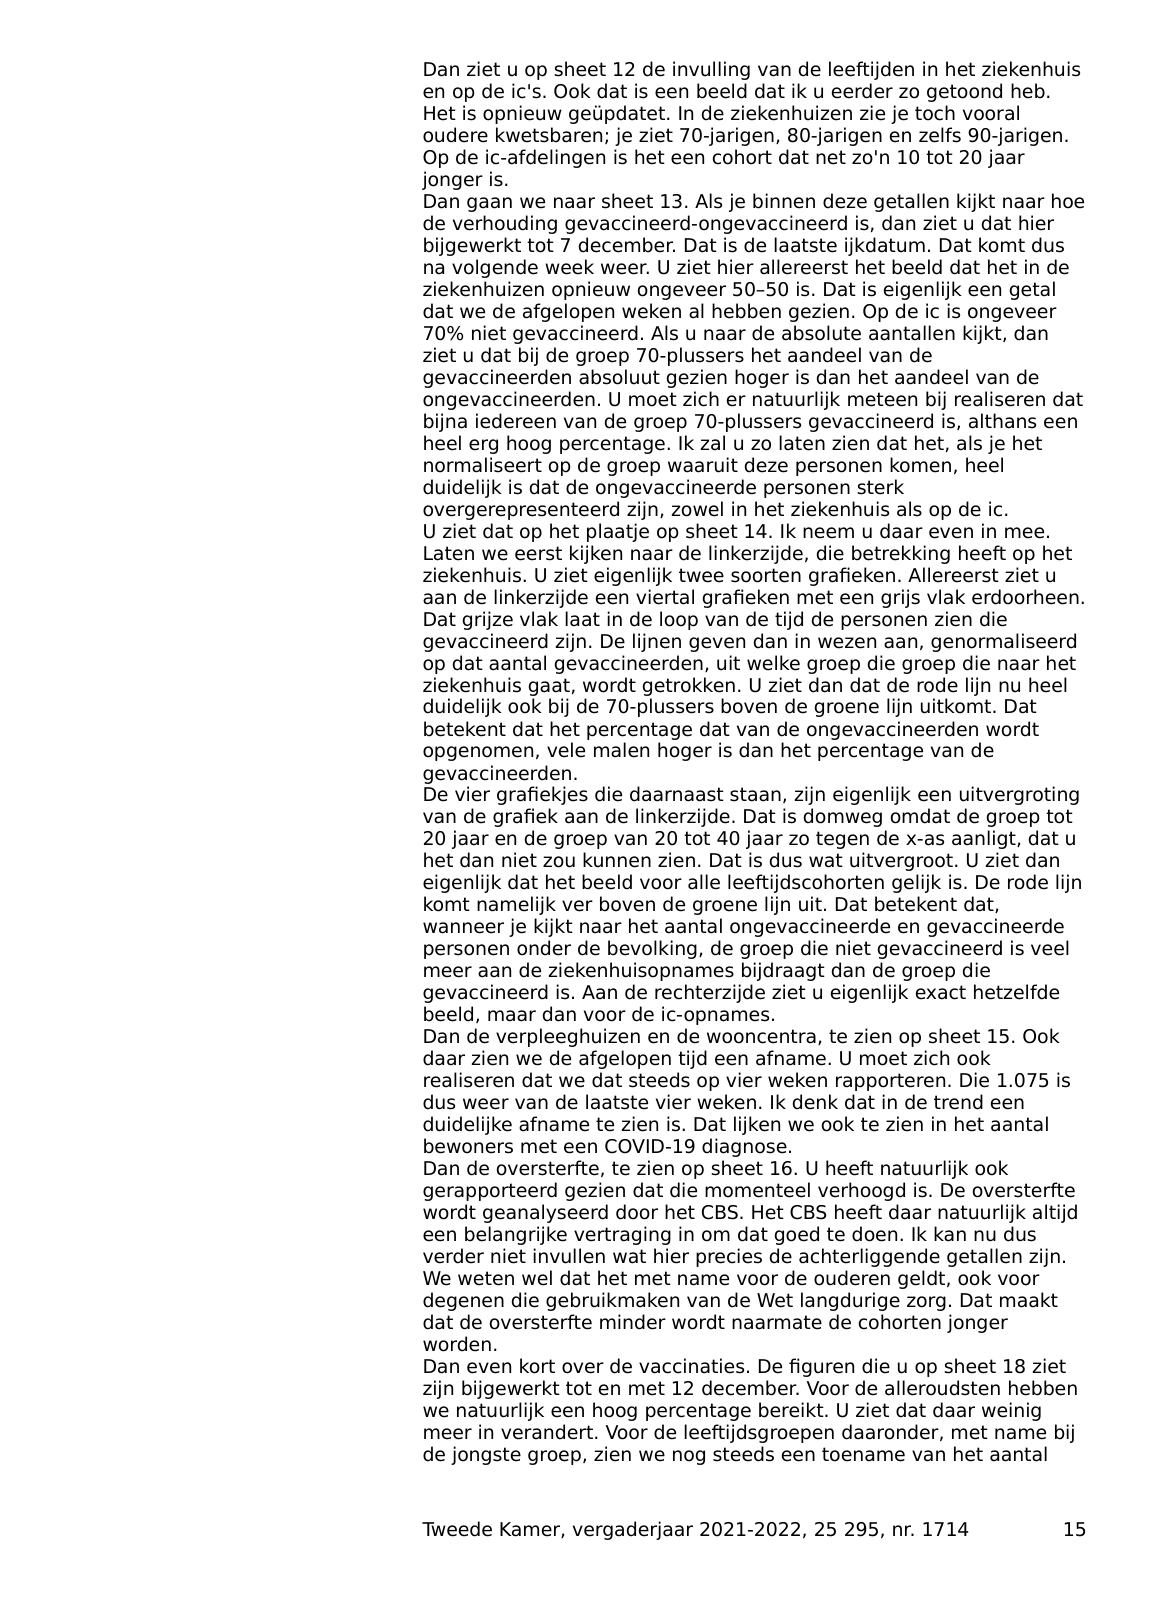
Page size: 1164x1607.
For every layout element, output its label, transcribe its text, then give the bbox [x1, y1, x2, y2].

text U ziet dat op het plaatje op sheet 14. Ik neem u daar even in mee. Laten we eerst kijken naar de linkerzijde, die betrekking heeft op het ziekenhuis. U ziet eigenlijk twee soorten grafieken. Allereerst ziet u aan de linkerzijde een viertal grafieken met een grijs vlak erdoorheen. Dat grijze vlak laat in de loop van de tijd de personen zien die gevaccineerd zijn. De lijnen geven dan in wezen aan, genormaliseerd op dat aantal gevaccineerden, uit welke groep die groep die naar het ziekenhuis gaat, wordt getrokken. U ziet dan dat de rode lijn nu heel duidelijk ook bij de 70-plussers boven de groene lijn uitkomt. Dat betekent dat het percentage dat van de ongevaccineerden wordt opgenomen, vele malen hoger is dan het percentage van de gevaccineerden. [422, 521, 1087, 784]
text Dan de verpleeghuizen en de wooncentra, te zien op sheet 15. Ook daar zien we de afgelopen tijd een afname. U moet zich ook realiseren dat we dat steeds op vier weken rapporteren. Die 1.075 is dus weer van de laatste vier weken. Ik denk dat in de trend een duidelijke afname te zien is. Dat lijken we ook te zien in het aantal bewoners met een COVID-19 diagnose. [422, 1026, 1087, 1158]
text Dan de oversterfte, te zien op sheet 16. U heeft natuurlijk ook gerapporteerd gezien dat die momenteel verhoogd is. De oversterfte wordt geanalyseerd door het CBS. Het CBS heeft daar natuurlijk altijd een belangrijke vertraging in om dat goed te doen. Ik kan nu dus verder niet invullen wat hier precies de achterliggende getallen zijn. We weten wel dat het met name voor de ouderen geldt, ook voor degenen die gebruikmaken van de Wet langdurige zorg. Dat maakt dat de oversterfte minder wordt naarmate de cohorten jonger worden. [422, 1158, 1087, 1356]
text Dan even kort over de vaccinaties. De figuren die u op sheet 18 ziet zijn bijgewerkt tot en met 12 december. Voor de alleroudsten hebben we natuurlijk een hoog percentage bereikt. U ziet dat daar weinig meer in verandert. Voor de leeftijdsgroepen daaronder, met name bij de jongste groep, zien we nog steeds een toename van het aantal [422, 1356, 1087, 1466]
text Dan gaan we naar sheet 13. Als je binnen deze getallen kijkt naar hoe de verhouding gevaccineerd-ongevaccineerd is, dan ziet u dat hier bijgewerkt tot 7 december. Dat is de laatste ijkdatum. Dat komt dus na volgende week weer. U ziet hier allereerst het beeld dat het in de ziekenhuizen opnieuw ongeveer 50–50 is. Dat is eigenlijk een getal dat we de afgelopen weken al hebben gezien. Op de ic is ongeveer 70% niet gevaccineerd. Als u naar de absolute aantallen kijkt, dan ziet u dat bij de groep 70-plussers het aandeel van de gevaccineerden absoluut gezien hoger is dan het aandeel van de ongevaccineerden. U moet zich er natuurlijk meteen bij realiseren dat bijna iedereen van de groep 70-plussers gevaccineerd is, althans een heel erg hoog percentage. Ik zal u zo laten zien dat het, als je het normaliseert op de groep waaruit deze personen komen, heel duidelijk is dat de ongevaccineerde personen sterk overgerepresenteerd zijn, zowel in het ziekenhuis als op de ic. [422, 191, 1087, 521]
text De vier grafiekjes die daarnaast staan, zijn eigenlijk een uitvergroting van de grafiek aan de linkerzijde. Dat is domweg omdat de groep tot 20 jaar en de groep van 20 tot 40 jaar zo tegen de x-as aanligt, dat u het dan niet zou kunnen zien. Dat is dus wat uitvergroot. U ziet dan eigenlijk dat het beeld voor alle leeftijdscohorten gelijk is. De rode lijn komt namelijk ver boven de groene lijn uit. Dat betekent dat, wanneer je kijkt naar het aantal ongevaccineerde en gevaccineerde personen onder de bevolking, de groep die niet gevaccineerd is veel meer aan de ziekenhuisopnames bijdraagt dan de groep die gevaccineerd is. Aan de rechterzijde ziet u eigenlijk exact hetzelfde beeld, maar dan voor de ic-opnames. [422, 784, 1087, 1026]
text Dan ziet u op sheet 12 de invulling van de leeftijden in het ziekenhuis en op de ic's. Ook dat is een beeld dat ik u eerder zo getoond heb. Het is opnieuw geüpdatet. In de ziekenhuizen zie je toch vooral oudere kwetsbaren; je ziet 70-jarigen, 80-jarigen en zelfs 90-jarigen. Op de ic-afdelingen is het een cohort dat net zo'n 10 tot 20 jaar jonger is. [422, 59, 1087, 191]
